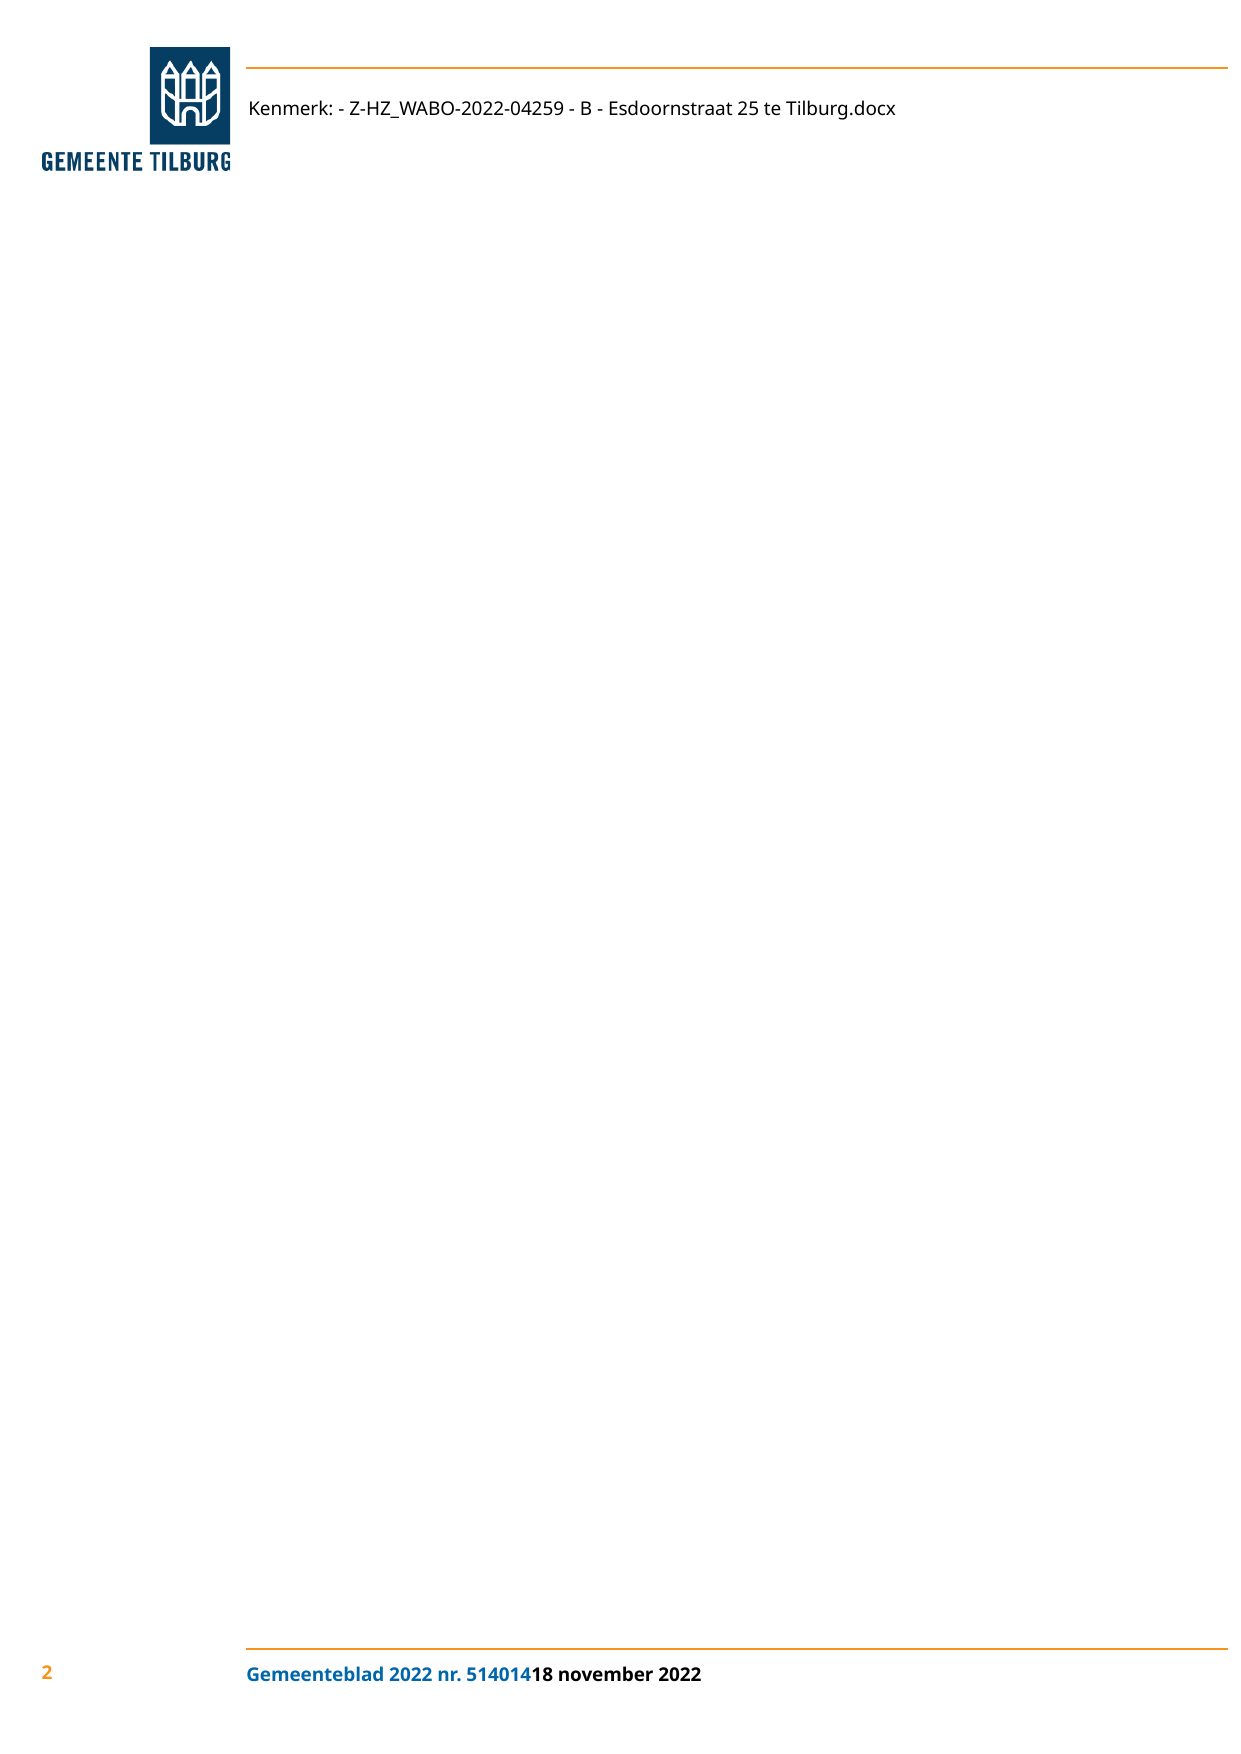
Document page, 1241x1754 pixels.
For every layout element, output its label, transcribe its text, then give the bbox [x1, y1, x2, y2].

text Kenmerk: - Z-HZ_WABO-2022-04259 - B - Esdoornstraat 25 te Tilburg.docx [248, 95, 1152, 121]
picture [41, 47, 231, 172]
